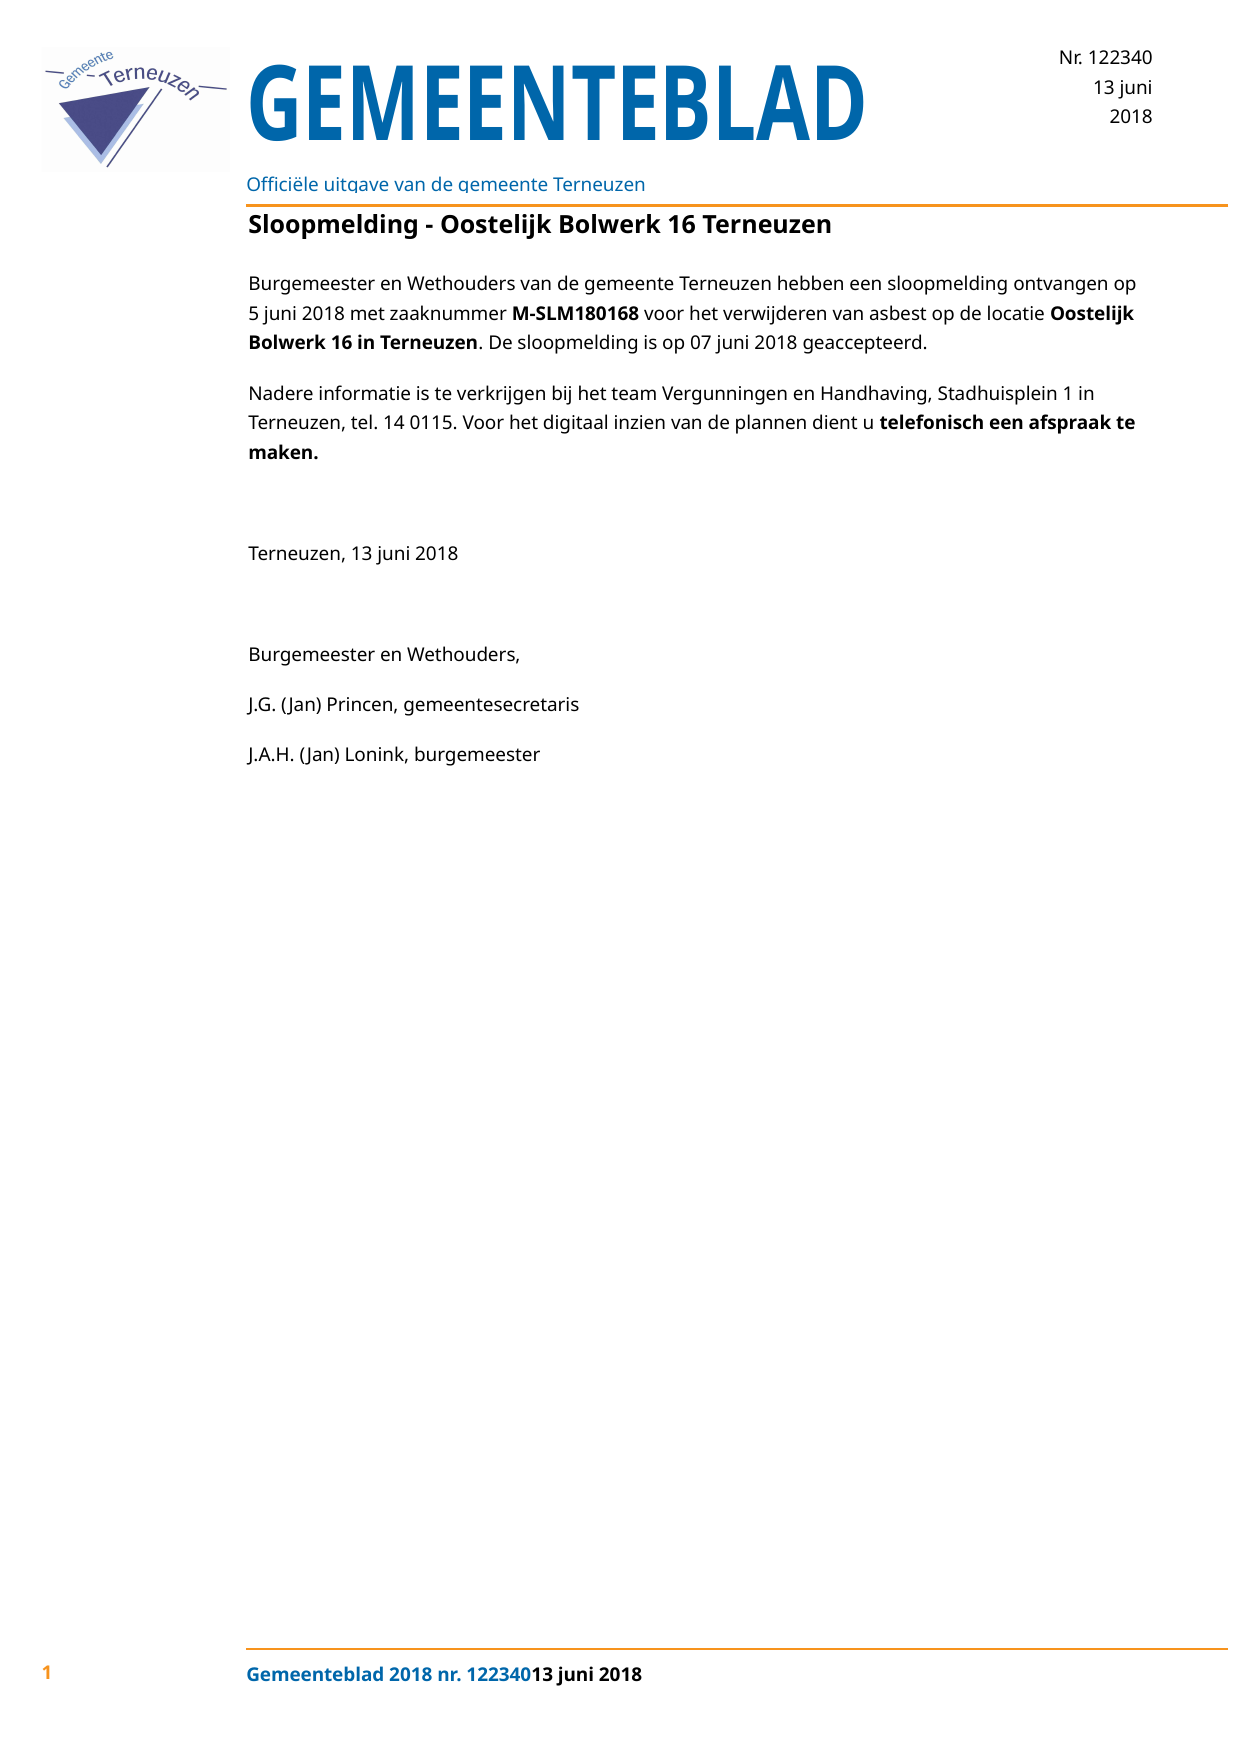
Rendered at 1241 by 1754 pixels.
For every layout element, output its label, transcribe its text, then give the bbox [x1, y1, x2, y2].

text Burgemeester en Wethouders van de gemeente Terneuzen hebben een sloopmelding ontvangen op 5 juni 2018 met zaaknummer M-SLM180168 voor het verwijderen van asbest op de locatie Oostelijk Bolwerk 16 in Terneuzen. De sloopmelding is op 07 juni 2018 geaccepteerd. [248, 270, 1152, 355]
text J.A.H. (Jan) Lonink, burgemeester [248, 742, 1152, 767]
picture [41, 47, 231, 172]
text J.G. (Jan) Princen, gemeentesecretaris [248, 691, 1152, 717]
text Nadere informatie is te verkrijgen bij het team Vergunningen en Handhaving, Stadhuisplein 1 in Terneuzen, tel. 14 0115. Voor het digitaal inzien van de plannen dient u telefonisch een afspraak te maken. [248, 380, 1152, 465]
text Terneuzen, 13 juni 2018 [248, 540, 1152, 566]
text Sloopmelding - Oostelijk Bolwerk 16 Terneuzen [248, 207, 1152, 241]
text Burgemeester en Wethouders, [248, 641, 1152, 666]
